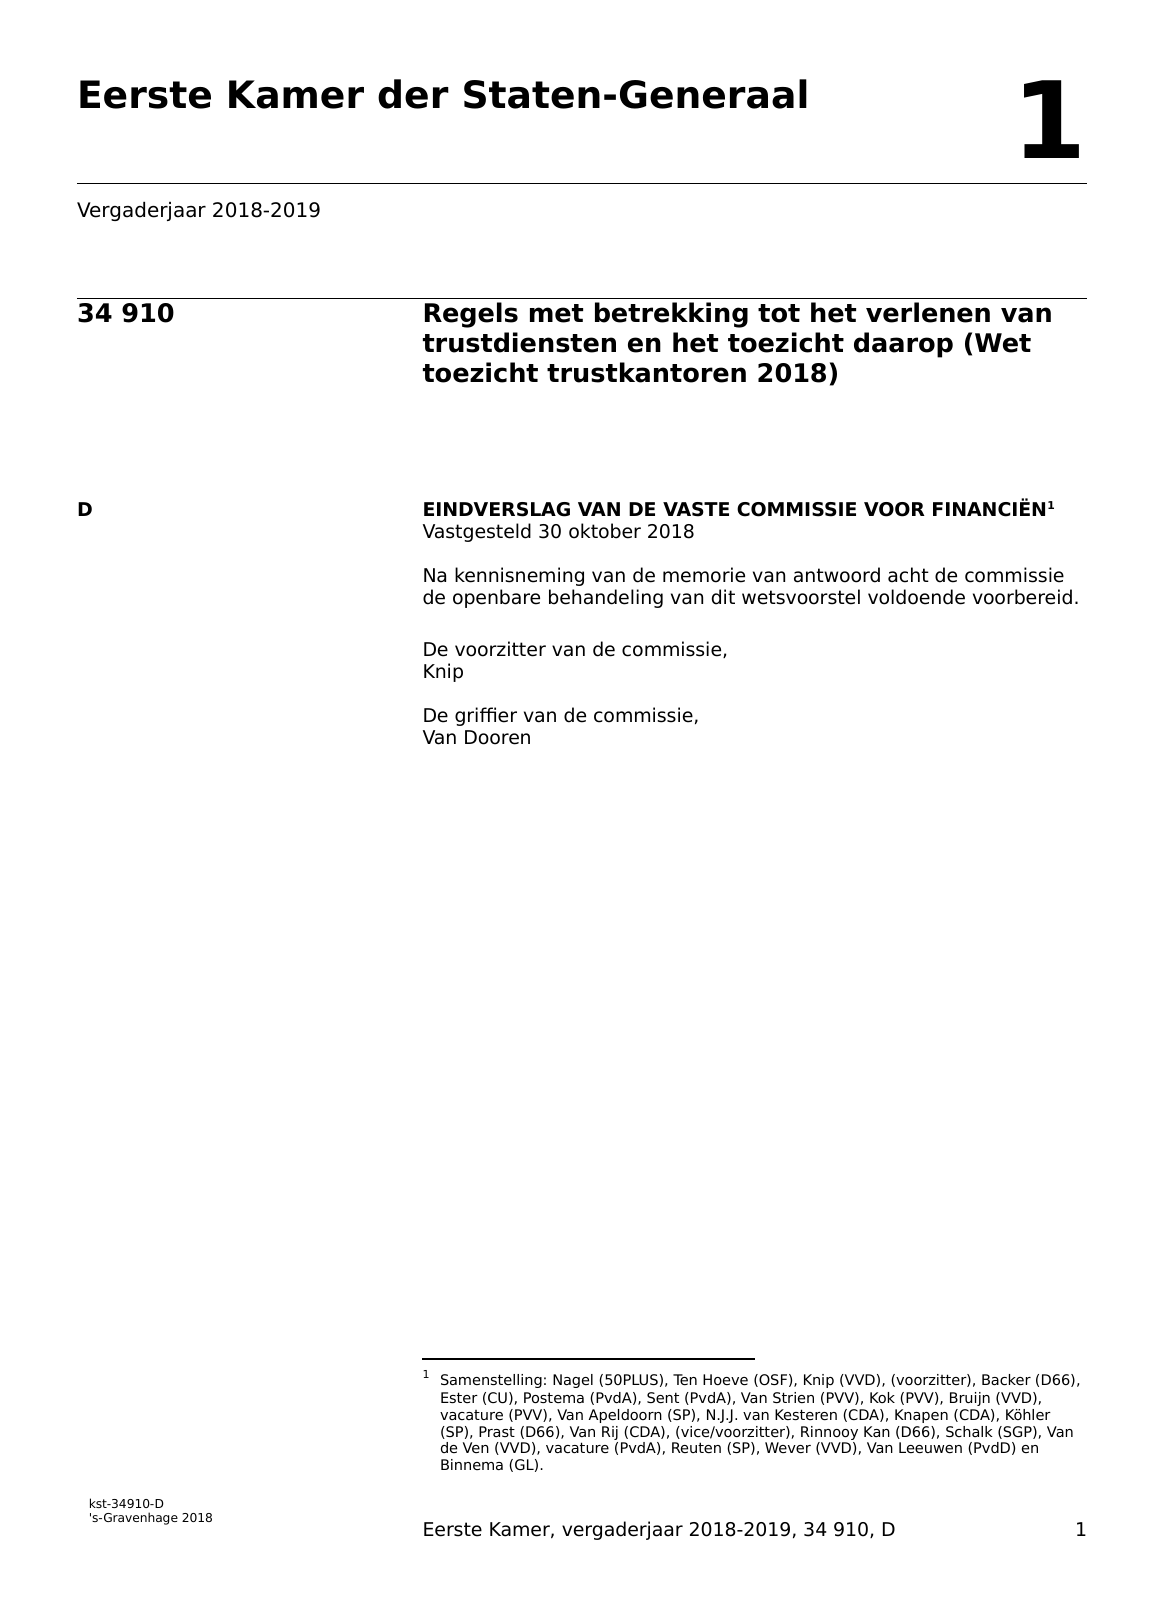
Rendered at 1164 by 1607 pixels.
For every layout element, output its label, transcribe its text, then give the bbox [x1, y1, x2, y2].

table_header Eerste Kamer der Staten-Generaal [77, 59, 886, 183]
text 's-Gravenhage 2018 [88, 1511, 323, 1525]
text De voorzitter van de commissie, Knip [422, 639, 1087, 683]
text Samenstelling: Nagel (50PLUS), Ten Hoeve (OSF), Knip (VVD), (voorzitter), Backer (D66), Ester (CU), Postema (PvdA), Sent (PvdA), Van Strien (PVV), Kok (PVV), Bruijn (VVD), vacature (PVV), Van Apeldoorn (SP), N.J.J. van Kesteren (CDA), Knapen (CDA), Köhler (SP), Prast (D66), Van Rij (CDA), (vice/voorzitter), Rinnooy Kan (D66), Schalk (SGP), Van de Ven (VVD), vacature (PvdA), Reuten (SP), Wever (VVD), Van Leeuwen (PvdD) en Binnema (GL). [422, 1368, 1087, 1474]
subtitle 34 910 Regels met betrekking tot het verlenen van trustdiensten en het toezicht daarop (Wet toezicht trustkantoren 2018) [77, 299, 1087, 388]
subtitle D EINDVERSLAG VAN DE VASTE COMMISSIE VOOR FINANCIËN [77, 499, 1087, 521]
table_header 1 [886, 59, 1087, 183]
table_cell Vergaderjaar 2018-2019 [77, 184, 1087, 298]
text kst-34910-D [88, 1497, 323, 1511]
text Vastgesteld 30 oktober 2018 [422, 521, 1087, 543]
text De griffier van de commissie, Van Dooren [422, 705, 1087, 749]
text Na kennisneming van de memorie van antwoord acht de commissie de openbare behandeling van dit wetsvoorstel voldoende voorbereid. [422, 565, 1087, 609]
